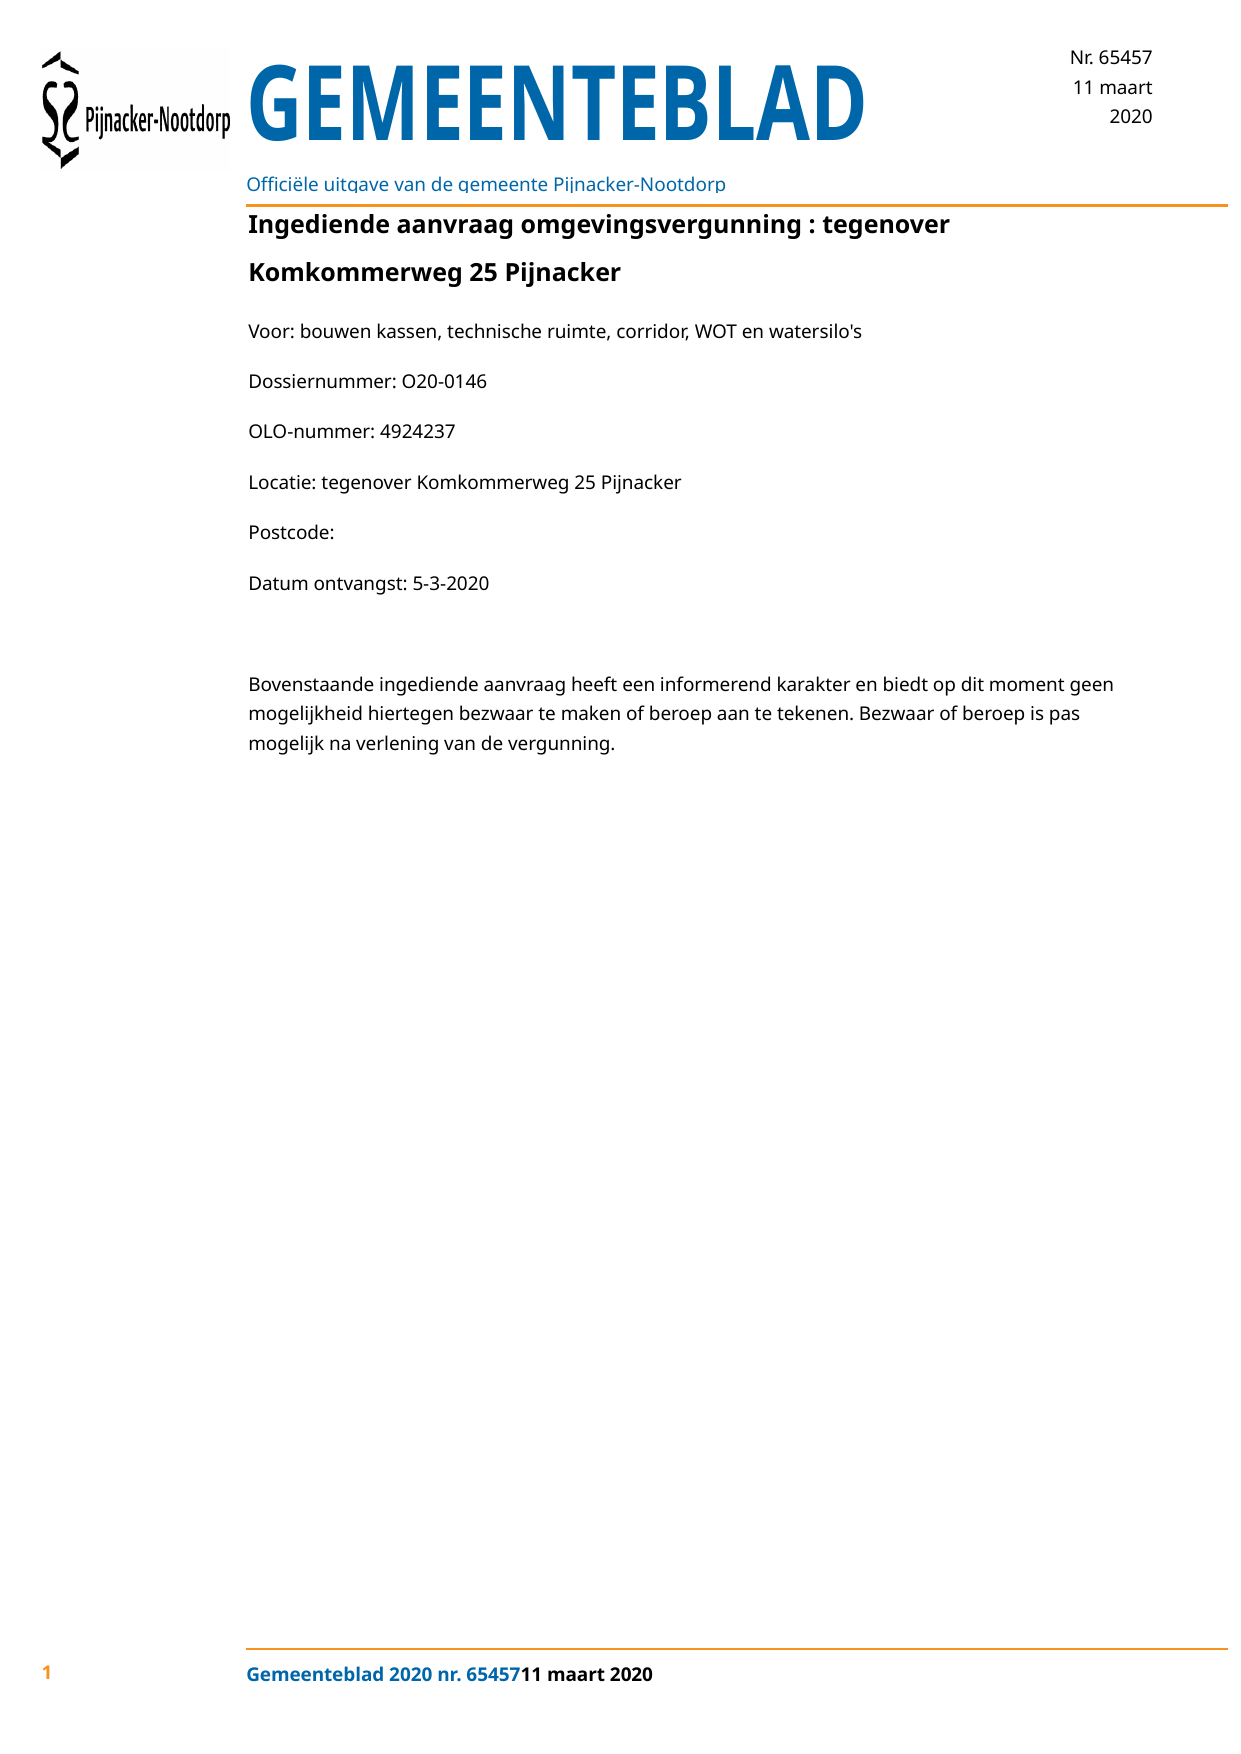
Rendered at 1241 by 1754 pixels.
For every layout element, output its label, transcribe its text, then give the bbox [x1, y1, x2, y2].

text Dossiernummer: O20-0146 [248, 368, 1152, 394]
text Datum ontvangst: 5-3-2020 [248, 570, 1152, 596]
text Ingediende aanvraag omgevingsvergunning : tegenover Komkommerweg 25 Pijnacker [248, 207, 1152, 288]
text Bovenstaande ingediende aanvraag heeft een informerend karakter en biedt op dit moment geen mogelijkheid hiertegen bezwaar te maken of beroep aan te tekenen. Bezwaar of beroep is pas mogelijk na verlening van de vergunning. [248, 671, 1152, 756]
picture [41, 47, 231, 172]
text Postcode: [248, 519, 1152, 545]
text OLO-nummer: 4924237 [248, 419, 1152, 444]
text Voor: bouwen kassen, technische ruimte, corridor, WOT en watersilo's [248, 318, 1152, 344]
text Locatie: tegenover Komkommerweg 25 Pijnacker [248, 469, 1152, 495]
